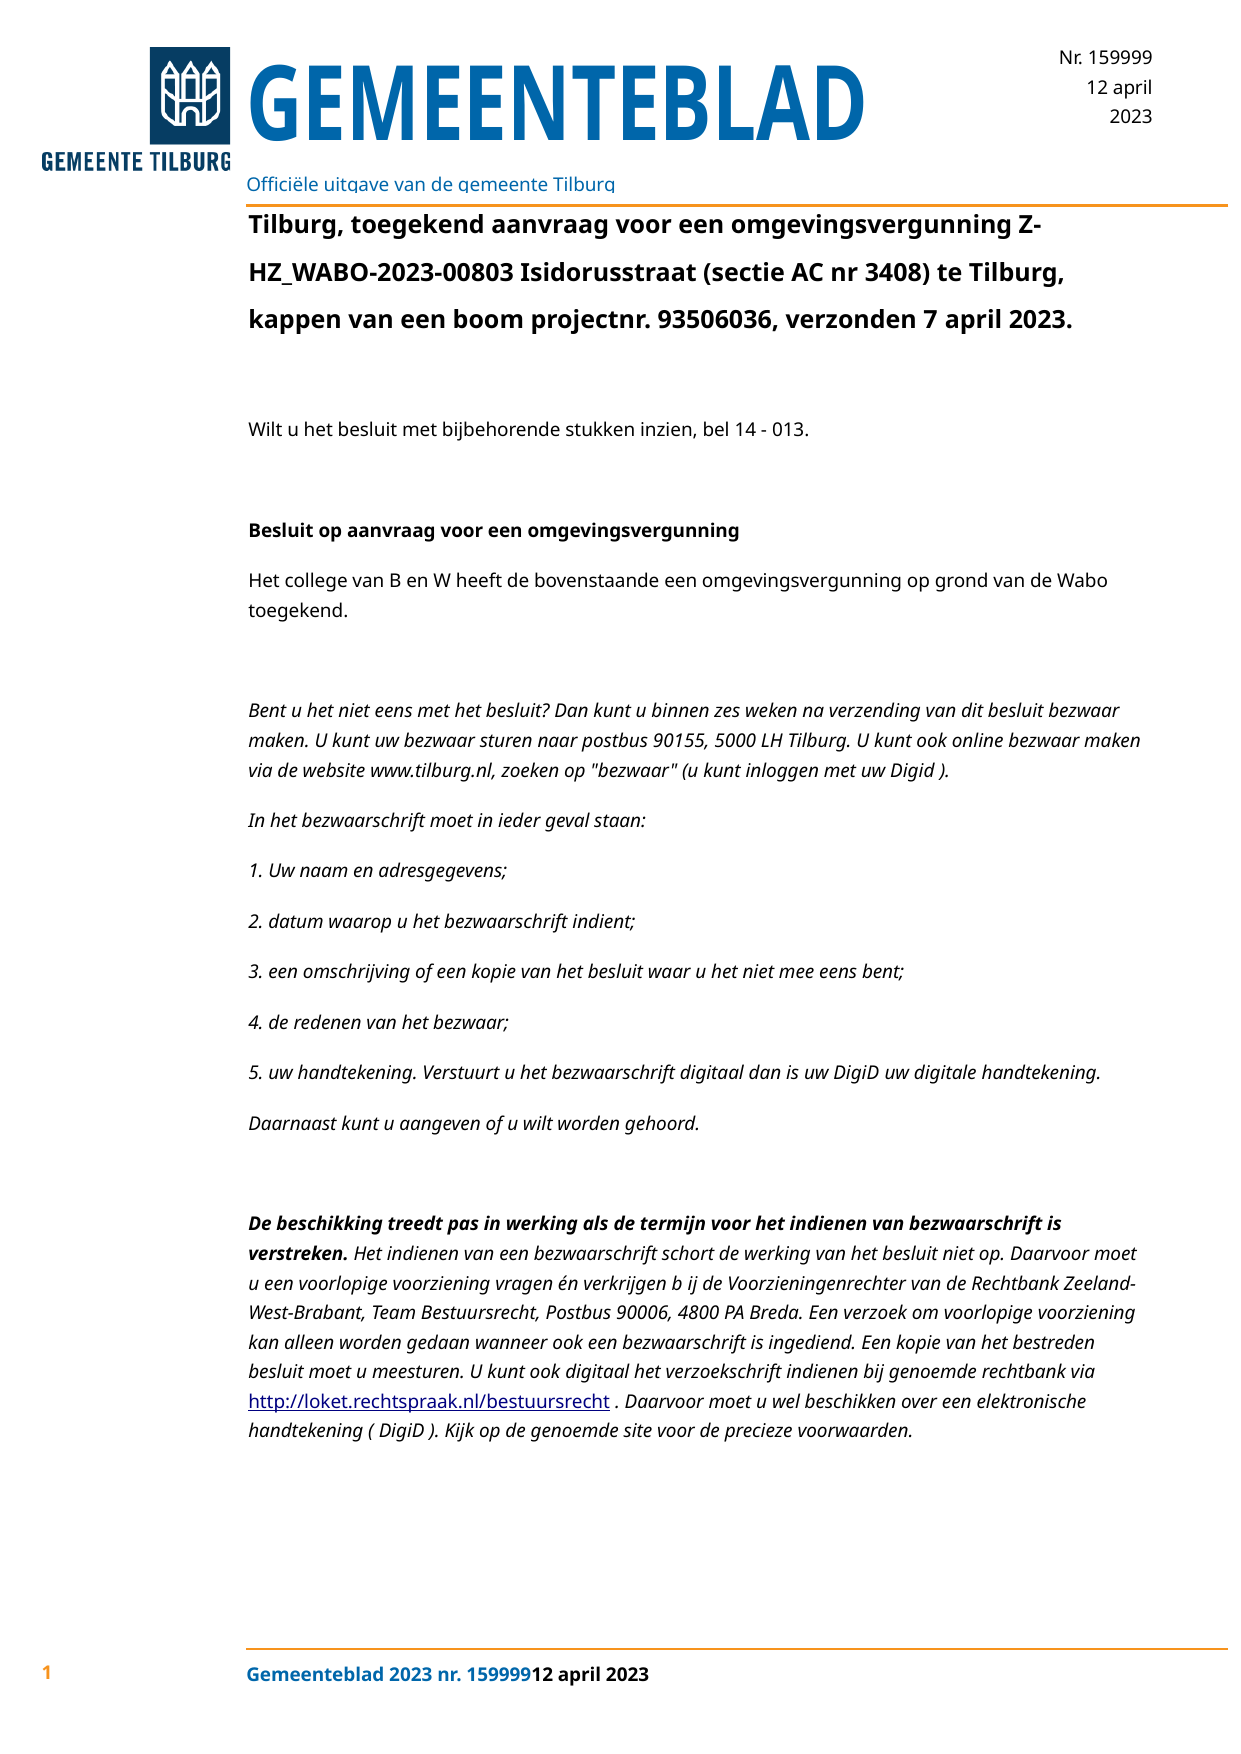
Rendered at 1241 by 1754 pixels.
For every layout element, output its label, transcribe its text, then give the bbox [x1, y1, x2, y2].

text De beschikking treedt pas in werking als de termijn voor het indienen van bezwaarschrift is verstreken. Het indienen van een bezwaarschrift schort de werking van het besluit niet op. Daarvoor moet u een voorlopige voorziening vragen én verkrijgen b ij de Voorzieningenrechter van de Rechtbank Zeeland-West-Brabant, Team Bestuursrecht, Postbus 90006, 4800 PA Breda. Een verzoek om voorlopige voorziening kan alleen worden gedaan wanneer ook een bezwaarschrift is ingediend. Een kopie van het bestreden besluit moet u meesturen. U kunt ook digitaal het verzoekschrift indienen bij genoemde rechtbank via http://loket.rechtspraak.nl/bestuursrecht . Daarvoor moet u wel beschikken over een elektronische handtekening ( DigiD ). Kijk op de genoemde site voor de precieze voorwaarden. [248, 1211, 1152, 1443]
text Bent u het niet eens met het besluit? Dan kunt u binnen zes weken na verzending van dit besluit bezwaar maken. U kunt uw bezwaar sturen naar postbus 90155, 5000 LH Tilburg. U kunt ook online bezwaar maken via de website www.tilburg.nl, zoeken op "bezwaar" (u kunt inloggen met uw Digid ). [248, 698, 1152, 782]
text 1. Uw naam en adresgegevens; [248, 858, 1152, 883]
text 3. een omschrijving of een kopie van het besluit waar u het niet mee eens bent; [248, 958, 1152, 984]
text In het bezwaarschrift moet in ieder geval staan: [248, 807, 1152, 833]
text Besluit op aanvraag voor een omgevingsvergunning [248, 517, 1152, 542]
text Tilburg, toegekend aanvraag voor een omgevingsvergunning Z-HZ_WABO-2023-00803 Isidorusstraat (sectie AC nr 3408) te Tilburg, kappen van een boom projectnr. 93506036, verzonden 7 april 2023. [248, 207, 1152, 336]
text Wilt u het besluit met bijbehorende stukken inzien, bel 14 - 013. [248, 416, 1152, 442]
text 5. uw handtekening. Verstuurt u het bezwaarschrift digitaal dan is uw DigiD uw digitale handtekening. [248, 1059, 1152, 1085]
text 4. de redenen van het bezwaar; [248, 1009, 1152, 1034]
text 2. datum waarop u het bezwaarschrift indient; [248, 908, 1152, 934]
text Het college van B en W heeft de bovenstaande een omgevingsvergunning op grond van de Wabo toegekend. [248, 567, 1152, 622]
picture [41, 47, 231, 172]
text Daarnaast kunt u aangeven of u wilt worden gehoord. [248, 1110, 1152, 1135]
